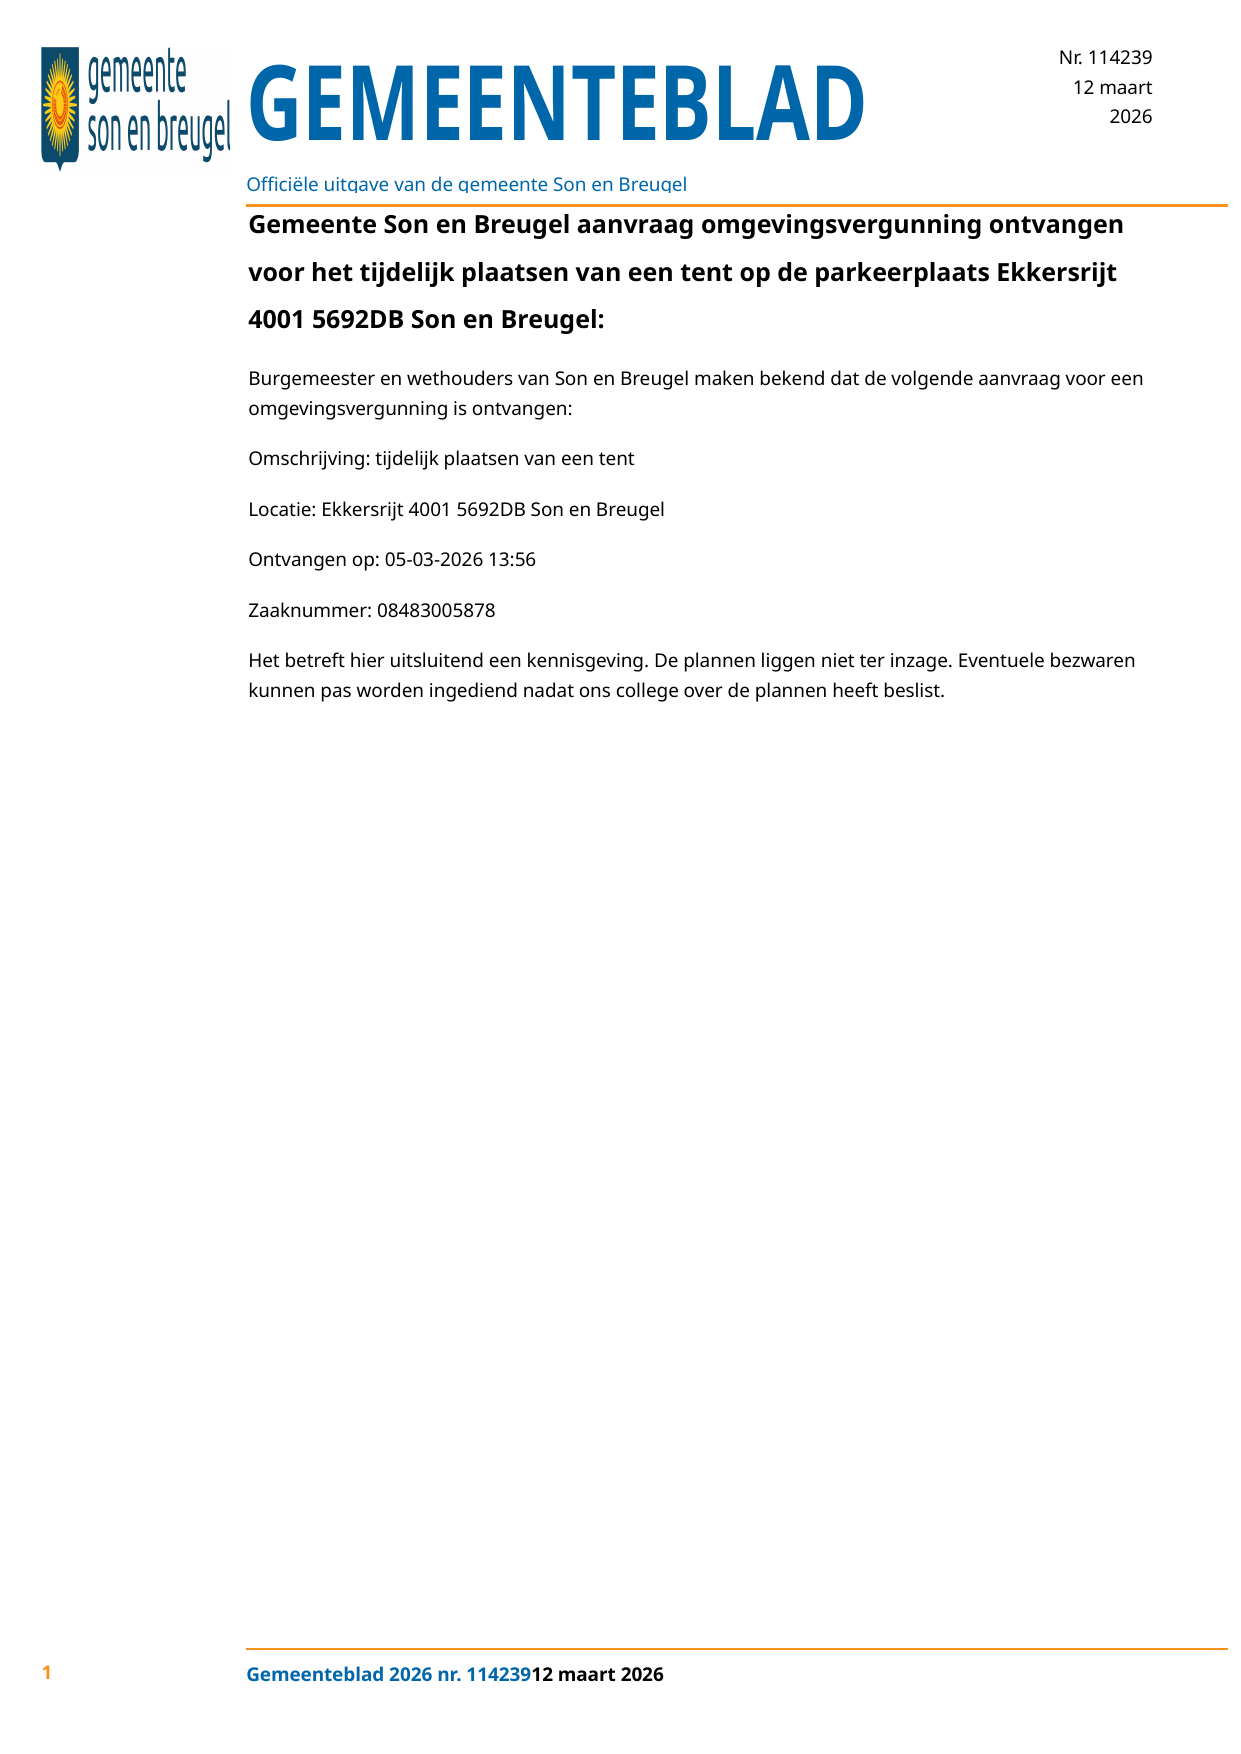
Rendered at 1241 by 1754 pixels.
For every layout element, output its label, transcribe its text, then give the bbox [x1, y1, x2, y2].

text Ontvangen op: 05-03-2026 13:56 [248, 546, 1152, 572]
picture [41, 47, 231, 172]
text Locatie: Ekkersrijt 4001 5692DB Son en Breugel [248, 496, 1152, 522]
text Gemeente Son en Breugel aanvraag omgevingsvergunning ontvangen voor het tijdelijk plaatsen van een tent op de parkeerplaats Ekkersrijt 4001 5692DB Son en Breugel: [248, 207, 1152, 336]
text Burgemeester en wethouders van Son en Breugel maken bekend dat de volgende aanvraag voor een omgevingsvergunning is ontvangen: [248, 366, 1152, 421]
text Zaaknummer: 08483005878 [248, 597, 1152, 622]
text Omschrijving: tijdelijk plaatsen van een tent [248, 446, 1152, 471]
text Het betreft hier uitsluitend een kennisgeving. De plannen liggen niet ter inzage. Eventuele bezwaren kunnen pas worden ingediend nadat ons college over de plannen heeft beslist. [248, 647, 1152, 702]
